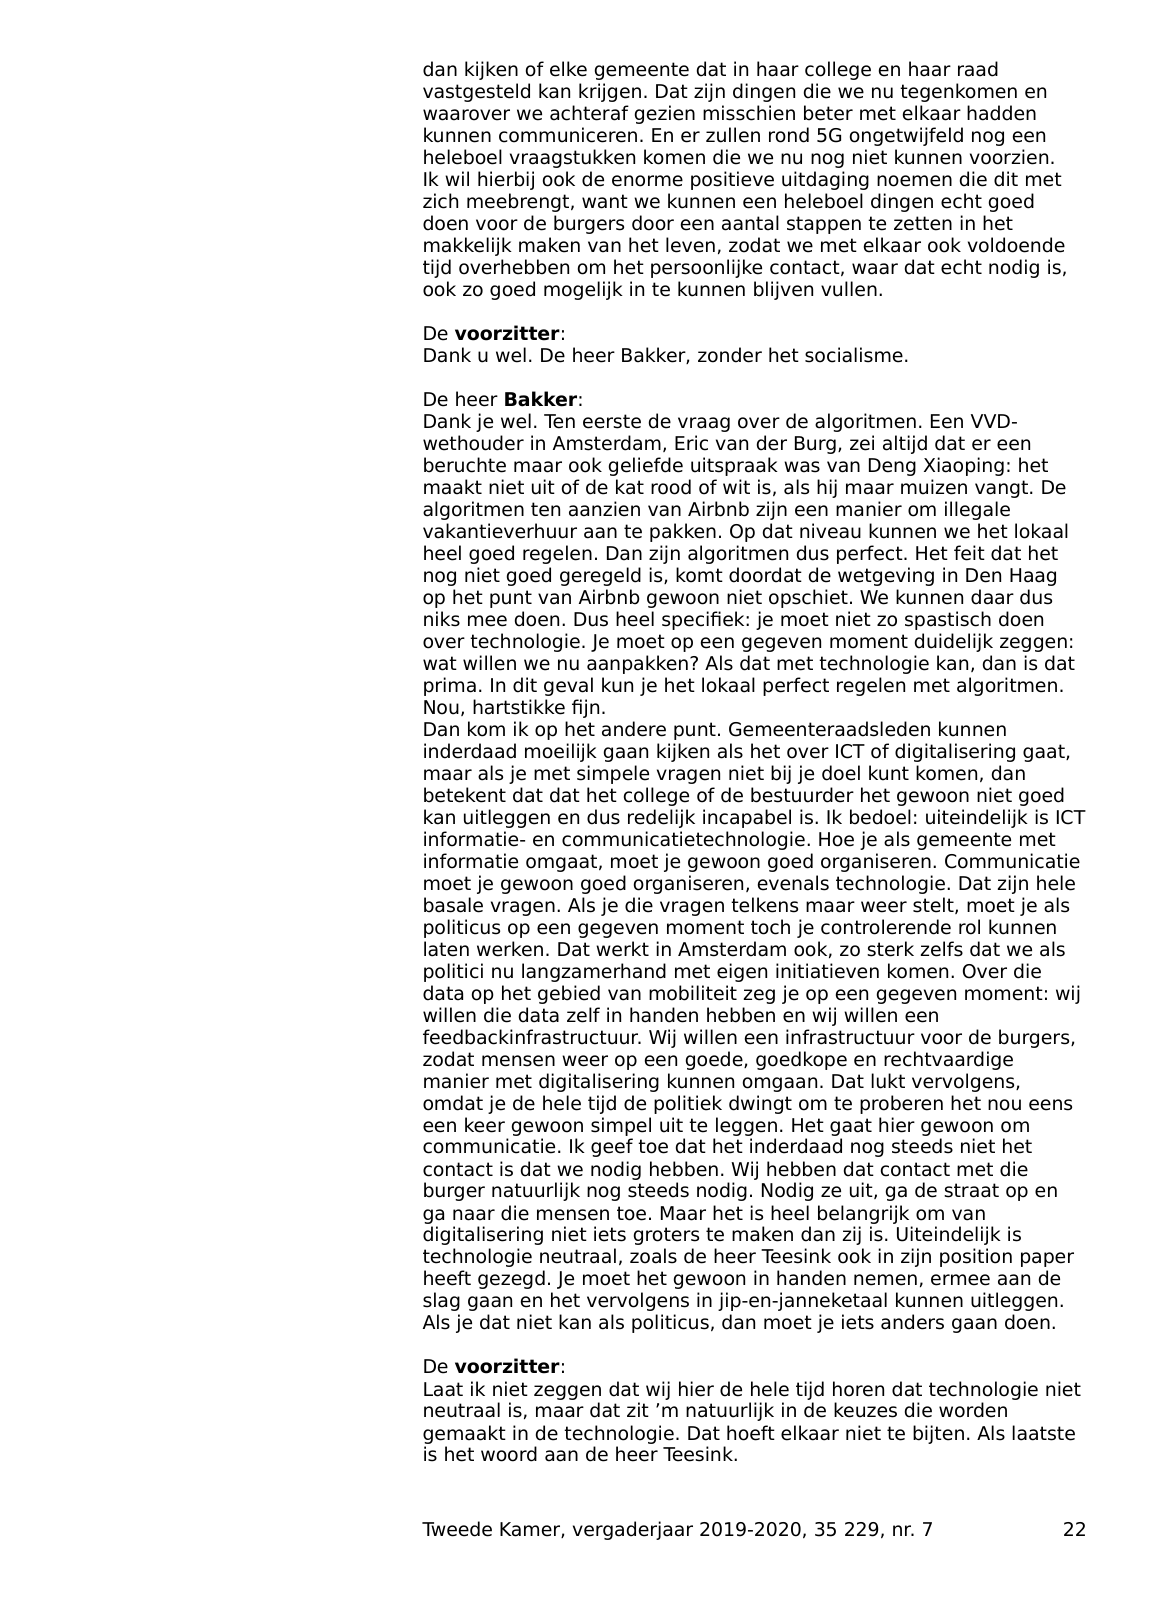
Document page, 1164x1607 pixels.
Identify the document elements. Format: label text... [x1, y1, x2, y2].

text Dank je wel. Ten eerste de vraag over de algoritmen. Een VVD-wethouder in Amsterdam, Eric van der Burg, zei altijd dat er een beruchte maar ook geliefde uitspraak was van Deng Xiaoping: het maakt niet uit of de kat rood of wit is, als hij maar muizen vangt. De algoritmen ten aanzien van Airbnb zijn een manier om illegale vakantieverhuur aan te pakken. Op dat niveau kunnen we het lokaal heel goed regelen. Dan zijn algoritmen dus perfect. Het feit dat het nog niet goed geregeld is, komt doordat de wetgeving in Den Haag op het punt van Airbnb gewoon niet opschiet. We kunnen daar dus niks mee doen. Dus heel specifiek: je moet niet zo spastisch doen over technologie. Je moet op een gegeven moment duidelijk zeggen: wat willen we nu aanpakken? Als dat met technologie kan, dan is dat prima. In dit geval kun je het lokaal perfect regelen met algoritmen. Nou, hartstikke fijn. [422, 411, 1087, 719]
text Ik wil hierbij ook de enorme positieve uitdaging noemen die dit met zich meebrengt, want we kunnen een heleboel dingen echt goed doen voor de burgers door een aantal stappen te zetten in het makkelijk maken van het leven, zodat we met elkaar ook voldoende tijd overhebben om het persoonlijke contact, waar dat echt nodig is, ook zo goed mogelijk in te kunnen blijven vullen. [422, 169, 1087, 301]
text dan kijken of elke gemeente dat in haar college en haar raad vastgesteld kan krijgen. Dat zijn dingen die we nu tegenkomen en waarover we achteraf gezien misschien beter met elkaar hadden kunnen communiceren. En er zullen rond 5G ongetwijfeld nog een heleboel vraagstukken komen die we nu nog niet kunnen voorzien. [422, 59, 1087, 169]
text De heer Bakker: [422, 389, 1087, 411]
text Dan kom ik op het andere punt. Gemeenteraadsleden kunnen inderdaad moeilijk gaan kijken als het over ICT of digitalisering gaat, maar als je met simpele vragen niet bij je doel kunt komen, dan betekent dat dat het college of de bestuurder het gewoon niet goed kan uitleggen en dus redelijk incapabel is. Ik bedoel: uiteindelijk is ICT informatie- en communicatietechnologie. Hoe je als gemeente met informatie omgaat, moet je gewoon goed organiseren. Communicatie moet je gewoon goed organiseren, evenals technologie. Dat zijn hele basale vragen. Als je die vragen telkens maar weer stelt, moet je als politicus op een gegeven moment toch je controlerende rol kunnen laten werken. Dat werkt in Amsterdam ook, zo sterk zelfs dat we als politici nu langzamerhand met eigen initiatieven komen. Over die data op het gebied van mobiliteit zeg je op een gegeven moment: wij willen die data zelf in handen hebben en wij willen een feedbackinfrastructuur. Wij willen een infrastructuur voor de burgers, zodat mensen weer op een goede, goedkope en rechtvaardige manier met digitalisering kunnen omgaan. Dat lukt vervolgens, omdat je de hele tijd de politiek dwingt om te proberen het nou eens een keer gewoon simpel uit te leggen. Het gaat hier gewoon om communicatie. Ik geef toe dat het inderdaad nog steeds niet het contact is dat we nodig hebben. Wij hebben dat contact met die burger natuurlijk nog steeds nodig. Nodig ze uit, ga de straat op en ga naar die mensen toe. Maar het is heel belangrijk om van digitalisering niet iets groters te maken dan zij is. Uiteindelijk is technologie neutraal, zoals de heer Teesink ook in zijn position paper heeft gezegd. Je moet het gewoon in handen nemen, ermee aan de slag gaan en het vervolgens in jip-en-janneketaal kunnen uitleggen. Als je dat niet kan als politicus, dan moet je iets anders gaan doen. [422, 719, 1087, 1334]
text Laat ik niet zeggen dat wij hier de hele tijd horen dat technologie niet neutraal is, maar dat zit ’m natuurlijk in de keuzes die worden gemaakt in de technologie. Dat hoeft elkaar niet te bijten. Als laatste is het woord aan de heer Teesink. [422, 1378, 1087, 1466]
text Dank u wel. De heer Bakker, zonder het socialisme. [422, 345, 1087, 367]
text De voorzitter: [422, 1356, 1087, 1378]
text De voorzitter: [422, 323, 1087, 345]
